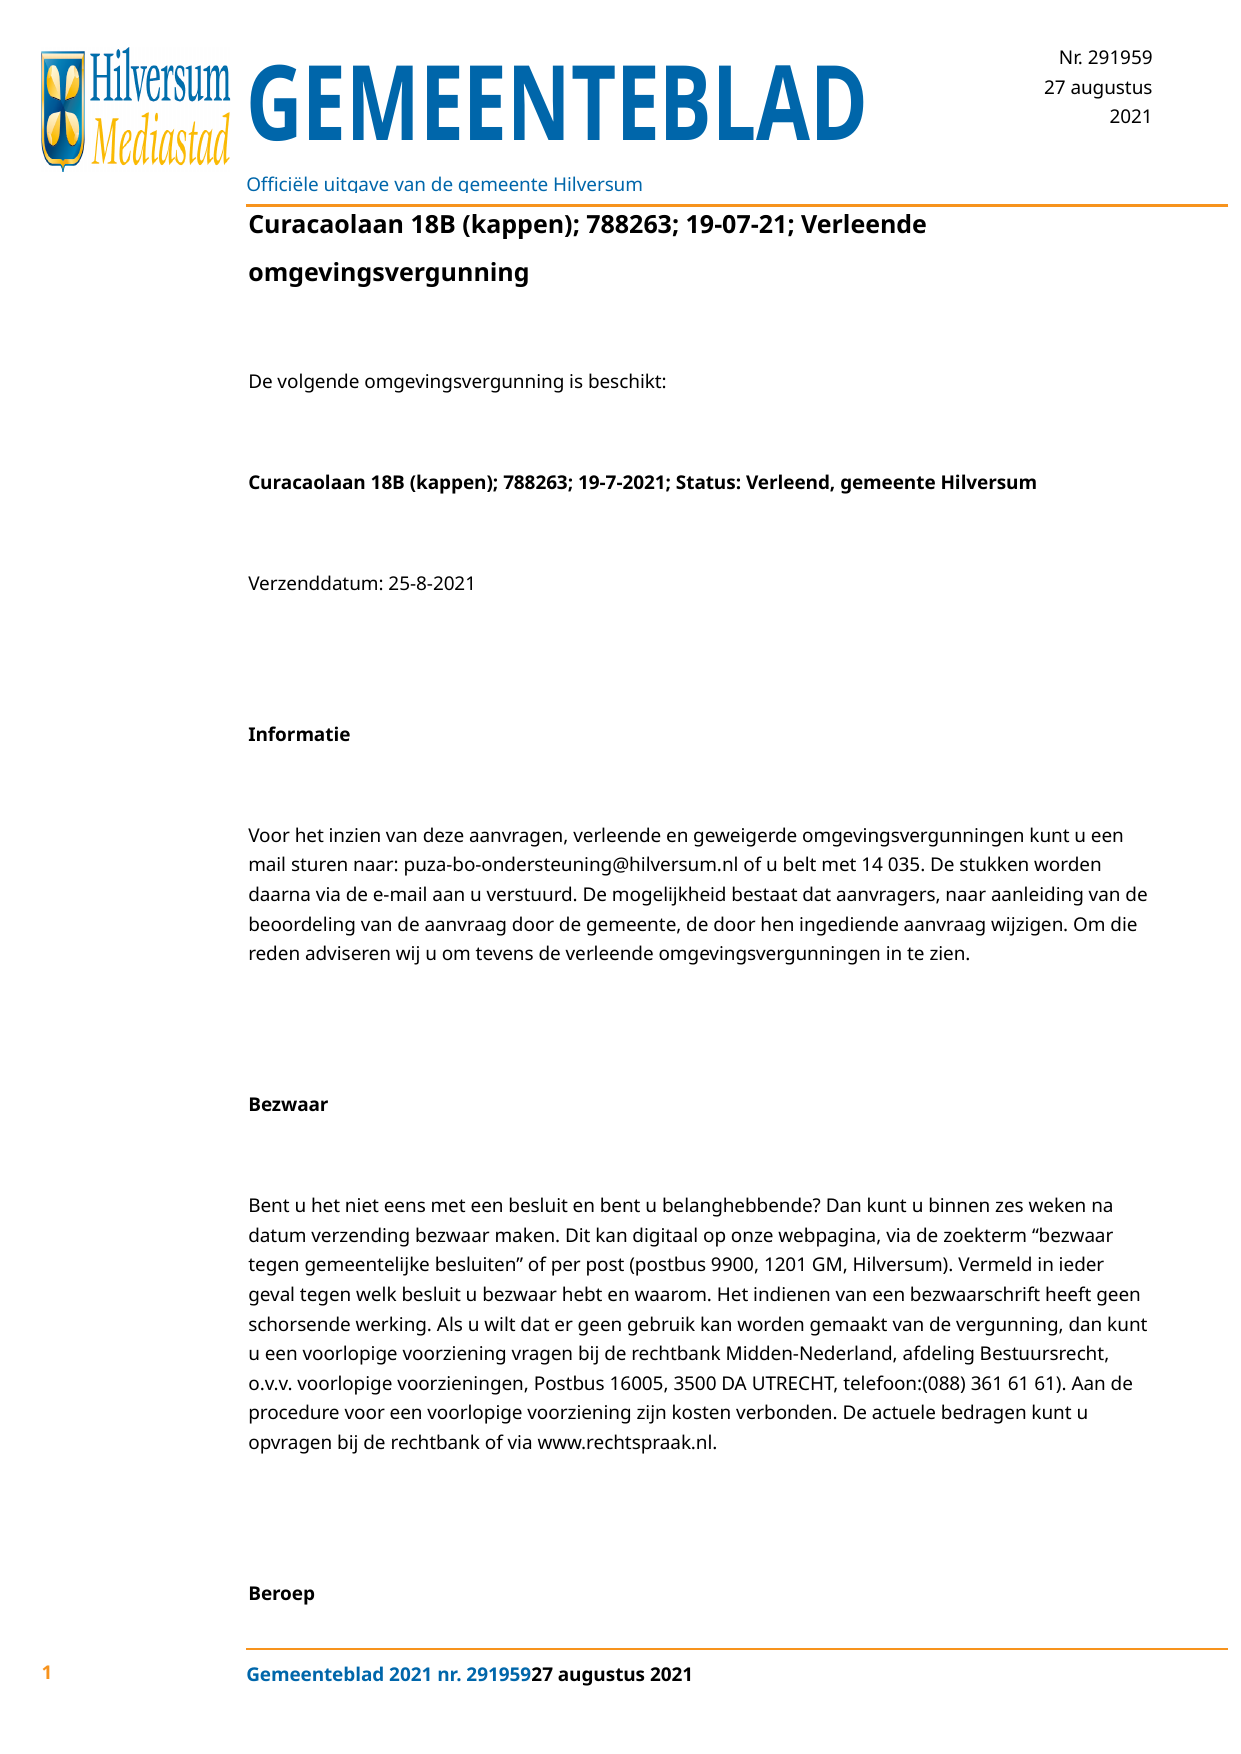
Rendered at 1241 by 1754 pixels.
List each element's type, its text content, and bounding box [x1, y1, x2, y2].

text Voor het inzien van deze aanvragen, verleende en geweigerde omgevingsvergunningen kunt u een mail sturen naar: puza-bo-ondersteuning@hilversum.nl of u belt met 14 035. De stukken worden daarna via de e-mail aan u verstuurd. De mogelijkheid bestaat dat aanvragers, naar aanleiding van de beoordeling van de aanvraag door de gemeente, de door hen ingediende aanvraag wijzigen. Om die reden adviseren wij u om tevens de verleende omgevingsvergunningen in te zien. [248, 822, 1152, 966]
text De volgende omgevingsvergunning is beschikt: [248, 368, 1152, 394]
text Curacaolaan 18B (kappen); 788263; 19-07-21; Verleende omgevingsvergunning [248, 207, 1152, 288]
text Bezwaar [248, 1092, 1152, 1117]
picture [41, 47, 231, 172]
text Beroep [248, 1580, 1152, 1606]
text Bent u het niet eens met een besluit en bent u belanghebbende? Dan kunt u binnen zes weken na datum verzending bezwaar maken. Dit kan digitaal op onze webpagina, via de zoekterm “bezwaar tegen gemeentelijke besluiten” of per post (postbus 9900, 1201 GM, Hilversum). Vermeld in ieder geval tegen welk besluit u bezwaar hebt en waarom. Het indienen van een bezwaarschrift heeft geen schorsende werking. Als u wilt dat er geen gebruik kan worden gemaakt van de vergunning, dan kunt u een voorlopige voorziening vragen bij de rechtbank Midden-Nederland, afdeling Bestuursrecht, o.v.v. voorlopige voorzieningen, Postbus 16005, 3500 DA UTRECHT, telefoon:(088) 361 61 61). Aan de procedure voor een voorlopige voorziening zijn kosten verbonden. De actuele bedragen kunt u opvragen bij de rechtbank of via www.rechtspraak.nl. [248, 1192, 1152, 1455]
text Curacaolaan 18B (kappen); 788263; 19-7-2021; Status: Verleend, gemeente Hilversum [248, 469, 1152, 495]
text Informatie [248, 721, 1152, 747]
text Verzenddatum: 25-8-2021 [248, 570, 1152, 596]
